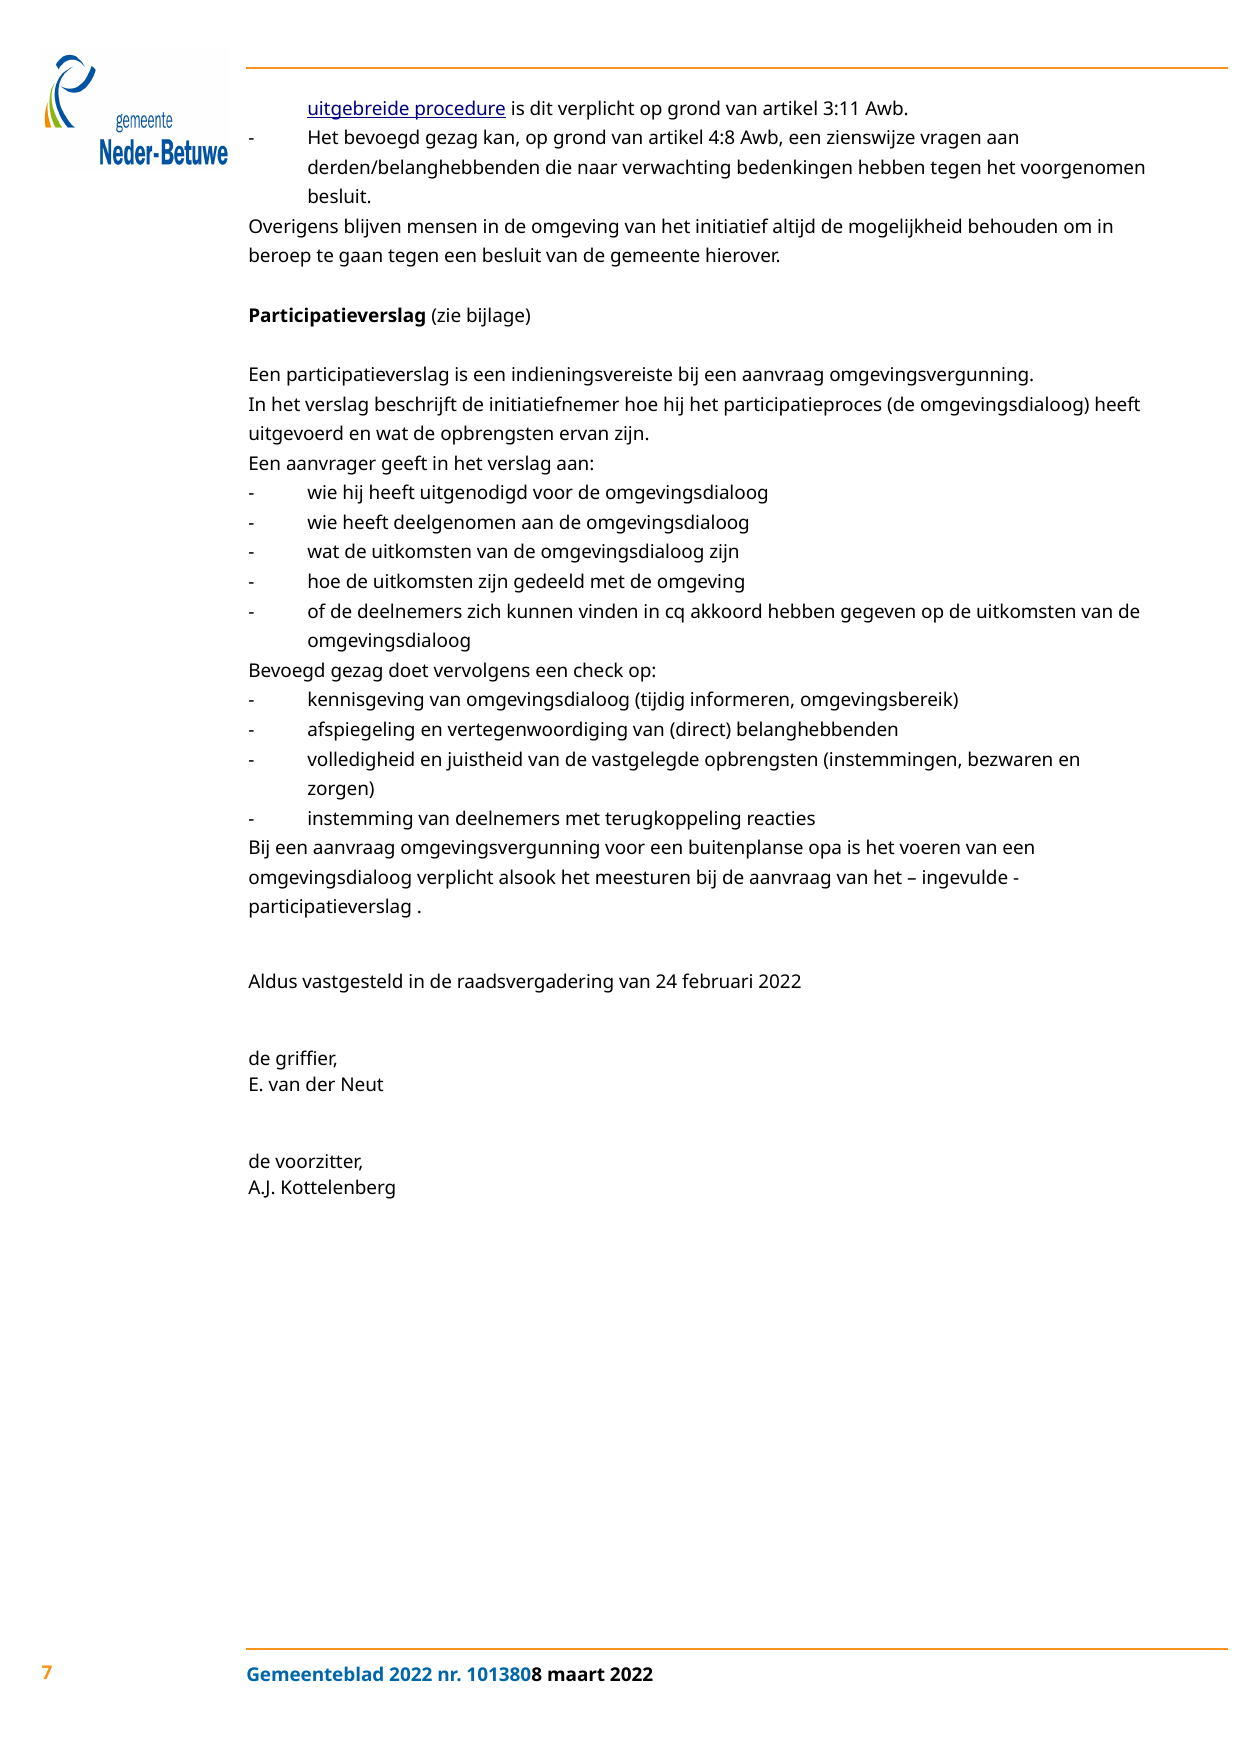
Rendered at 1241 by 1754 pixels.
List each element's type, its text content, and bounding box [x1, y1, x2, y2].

text E. van der Neut [248, 1071, 1152, 1097]
text Overigens blijven mensen in de omgeving van het initiatief altijd de mogelijkheid behouden om in beroep te gaan tegen een besluit van de gemeente hierover. [248, 213, 1152, 268]
list uitgebreide procedure is dit verplicht op grond van artikel 3:11 Awb. [248, 95, 1152, 121]
picture [41, 47, 231, 172]
table_header Participatieverslag (zie bijlage) Een participatieverslag is een indieningsvereiste bij een aanvraag omgevingsvergunning. In het verslag beschrijft de initiatiefnemer hoe hij het participatieproces (de omgevingsdialoog) heeft uitgevoerd en wat de opbrengsten ervan zijn. Een aanvrager geeft in het verslag aan: wie hij heeft uitgenodigd voor de omgevingsdialoog wie heeft deelgenomen aan de omgevingsdialoog wat de uitkomsten van de omgevingsdialoog zijn hoe de uitkomsten zijn gedeeld met de omgeving of de deelnemers zich kunnen vinden in cq akkoord hebben gegeven op de uitkomsten van de omgevingsdialoog Bevoegd gezag doet vervolgens een check op: kennisgeving van omgevingsdialoog (tijdig informeren, omgevingsbereik) afspiegeling en vertegenwoordiging van (direct) belanghebbenden volledigheid en juistheid van de vastgelegde opbrengsten (instemmingen, bezwaren en zorgen) instemming van deelnemers met terugkoppeling reacties Bij een aanvraag omgevingsvergunning voor een buitenplanse opa is het voeren van een omgevingsdialoog verplicht alsook het meesturen bij de aanvraag van het – ingevulde - participatieverslag . [248, 302, 1152, 919]
text de voorzitter, [248, 1148, 1152, 1174]
text Aldus vastgesteld in de raadsvergadering van 24 februari 2022 [248, 968, 1152, 994]
text de griffier, [248, 1045, 1152, 1071]
text A.J. Kottelenberg [248, 1174, 1152, 1200]
list Het bevoegd gezag kan, op grond van artikel 4:8 Awb, een zienswijze vragen aan derden/belanghebbenden die naar verwachting bedenkingen hebben tegen het voorgenomen besluit. [248, 124, 1152, 209]
